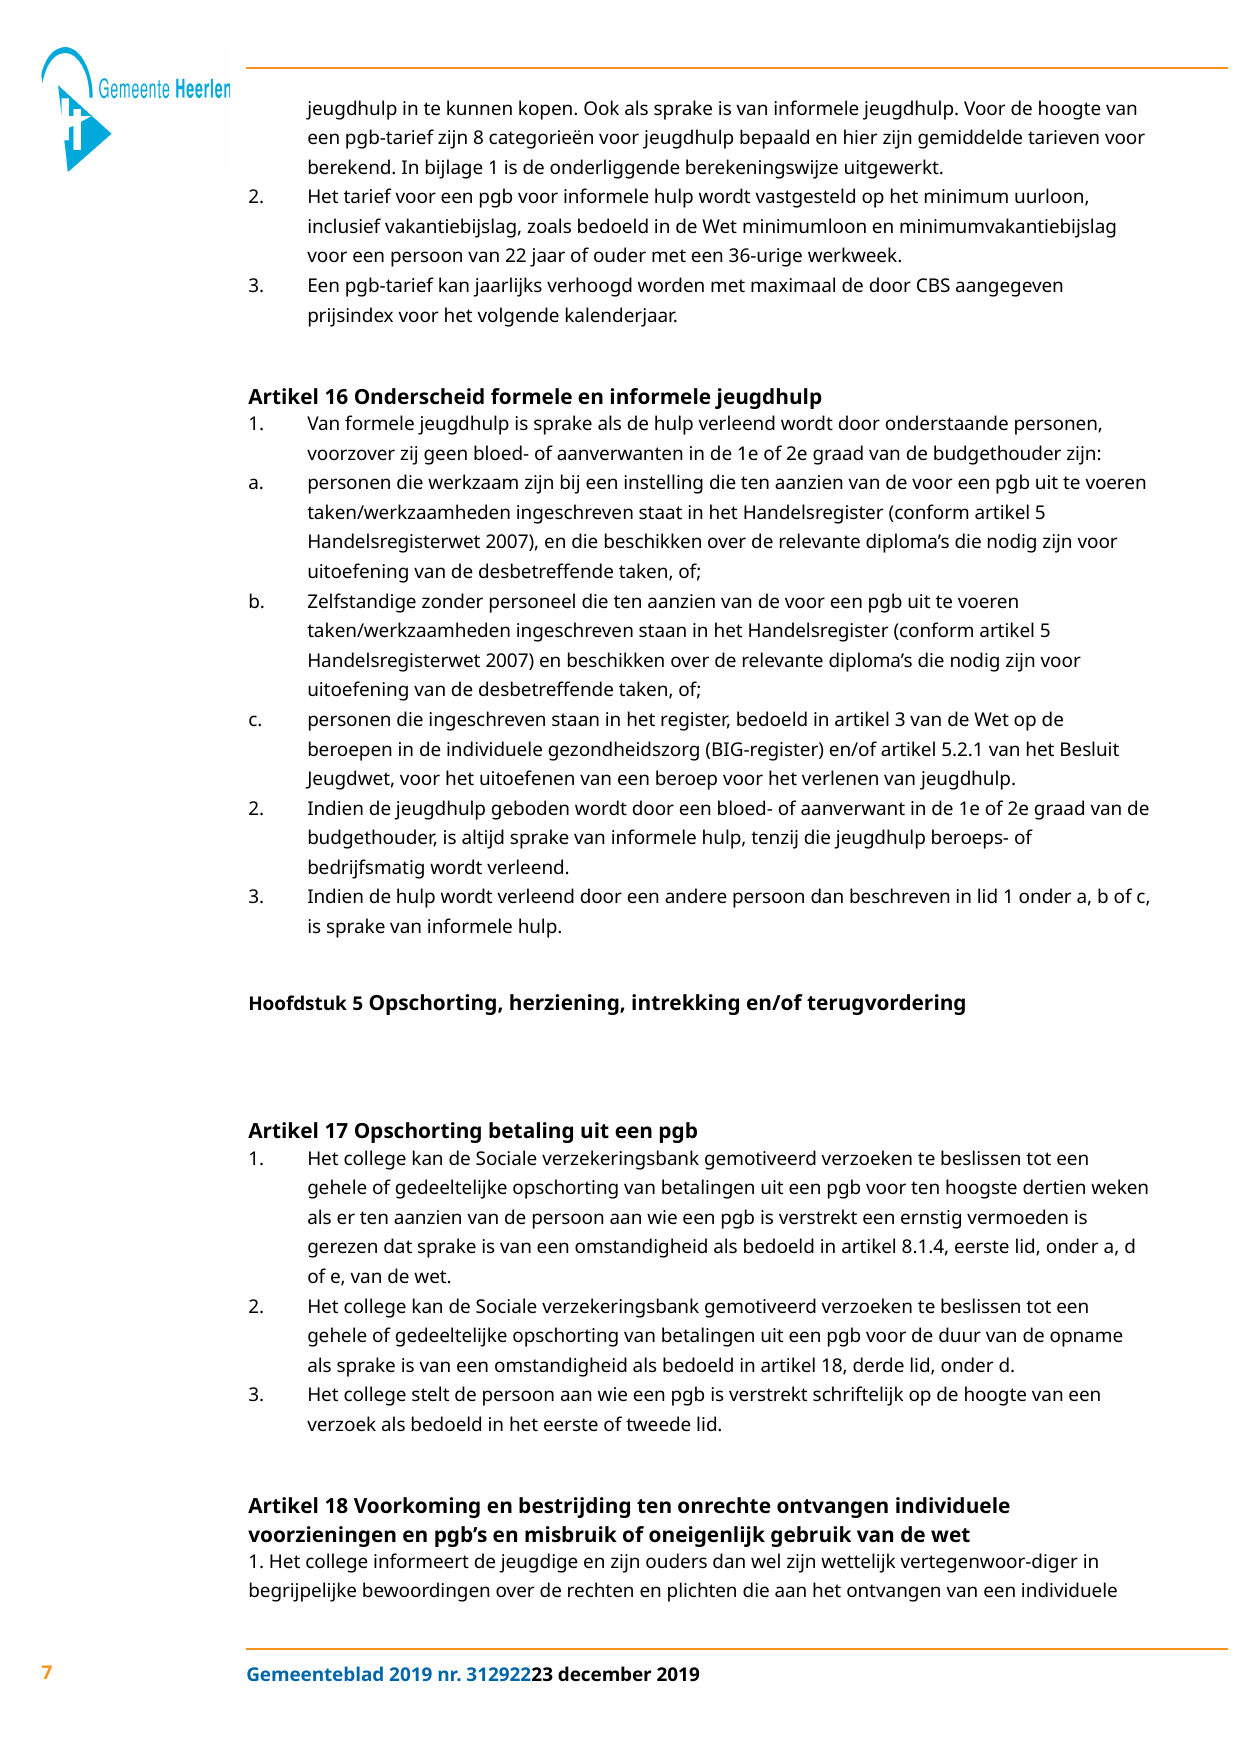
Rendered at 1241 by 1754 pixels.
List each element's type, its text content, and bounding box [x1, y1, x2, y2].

list Het tarief voor een pgb voor informele hulp wordt vastgesteld op het minimum uurloon, inclusief vakantiebijslag, zoals bedoeld in de Wet minimumloon en minimumvakantiebijslag voor een persoon van 22 jaar of ouder met een 36-urige werkweek. [248, 183, 1152, 268]
picture [41, 47, 59, 70]
text Artikel 16 Onderscheid formele en informele jeugdhulp [248, 382, 1152, 410]
list jeugdhulp in te kunnen kopen. Ook als sprake is van informele jeugdhulp. Voor de hoogte van een pgb-tarief zijn 8 categorieën voor jeugdhulp bepaald en hier zijn gemiddelde tarieven voor berekend. In bijlage 1 is de onderliggende berekeningswijze uitgewerkt. [248, 95, 1152, 180]
text Hoofdstuk 5 Opschorting, herziening, intrekking en/of terugvordering [248, 988, 1152, 1017]
list Zelfstandige zonder personeel die ten aanzien van de voor een pgb uit te voeren taken/werkzaamheden ingeschreven staan in het Handelsregister (conform artikel 5 Handelsregisterwet 2007) en beschikken over de relevante diploma’s die nodig zijn voor uitoefening van de desbetreffende taken, of; [248, 588, 1152, 702]
list Indien de jeugdhulp geboden wordt door een bloed- of aanverwant in de 1e of 2e graad van de budgethouder, is altijd sprake van informele hulp, tenzij die jeugdhulp beroeps- of bedrijfsmatig wordt verleend. [248, 795, 1152, 880]
text Artikel 18 Voorkoming en bestrijding ten onrechte ontvangen individuele voorzieningen en pgb’s en misbruik of oneigenlijk gebruik van de wet [248, 1491, 1152, 1548]
list Het college stelt de persoon aan wie een pgb is verstrekt schriftelijk op de hoogte van een verzoek als bedoeld in het eerste of tweede lid. [248, 1382, 1152, 1437]
text 1. Het college informeert de jeugdige en zijn ouders dan wel zijn wettelijk vertegenwoor-diger in begrijpelijke bewoordingen over de rechten en plichten die aan het ontvangen van een individuele [248, 1548, 1152, 1603]
list Het college kan de Sociale verzekeringsbank gemotiveerd verzoeken te beslissen tot een gehele of gedeeltelijke opschorting van betalingen uit een pgb voor ten hoogste dertien weken als er ten aanzien van de persoon aan wie een pgb is verstrekt een ernstig vermoeden is gerezen dat sprake is van een omstandigheid als bedoeld in artikel 8.1.4, eerste lid, onder a, d of e, van de wet. [248, 1145, 1152, 1289]
text Artikel 17 Opschorting betaling uit een pgb [248, 1117, 1152, 1145]
list Een pgb-tarief kan jaarlijks verhoogd worden met maximaal de door CBS aangegeven prijsindex voor het volgende kalenderjaar. [248, 272, 1152, 328]
list Het college kan de Sociale verzekeringsbank gemotiveerd verzoeken te beslissen tot een gehele of gedeeltelijke opschorting van betalingen uit een pgb voor de duur van de opname als sprake is van een omstandigheid als bedoeld in artikel 18, derde lid, onder d. [248, 1293, 1152, 1378]
list Indien de hulp wordt verleend door een andere persoon dan beschreven in lid 1 onder a, b of c, is sprake van informele hulp. [248, 884, 1152, 939]
list personen die werkzaam zijn bij een instelling die ten aanzien van de voor een pgb uit te voeren taken/werkzaamheden ingeschreven staat in het Handelsregister (conform artikel 5 Handelsregisterwet 2007), en die beschikken over de relevante diploma’s die nodig zijn voor uitoefening van de desbetreffende taken, of; [248, 469, 1152, 584]
list personen die ingeschreven staan in het register, bedoeld in artikel 3 van de Wet op de beroepen in de individuele gezondheidszorg (BIG-register) en/of artikel 5.2.1 van het Besluit Jeugdwet, voor het uitoefenen van een beroep voor het verlenen van jeugdhulp. [248, 706, 1152, 791]
picture [41, 47, 231, 172]
list Van formele jeugdhulp is sprake als de hulp verleend wordt door onderstaande personen, voorzover zij geen bloed- of aanverwanten in de 1e of 2e graad van de budgethouder zijn: [248, 410, 1152, 466]
